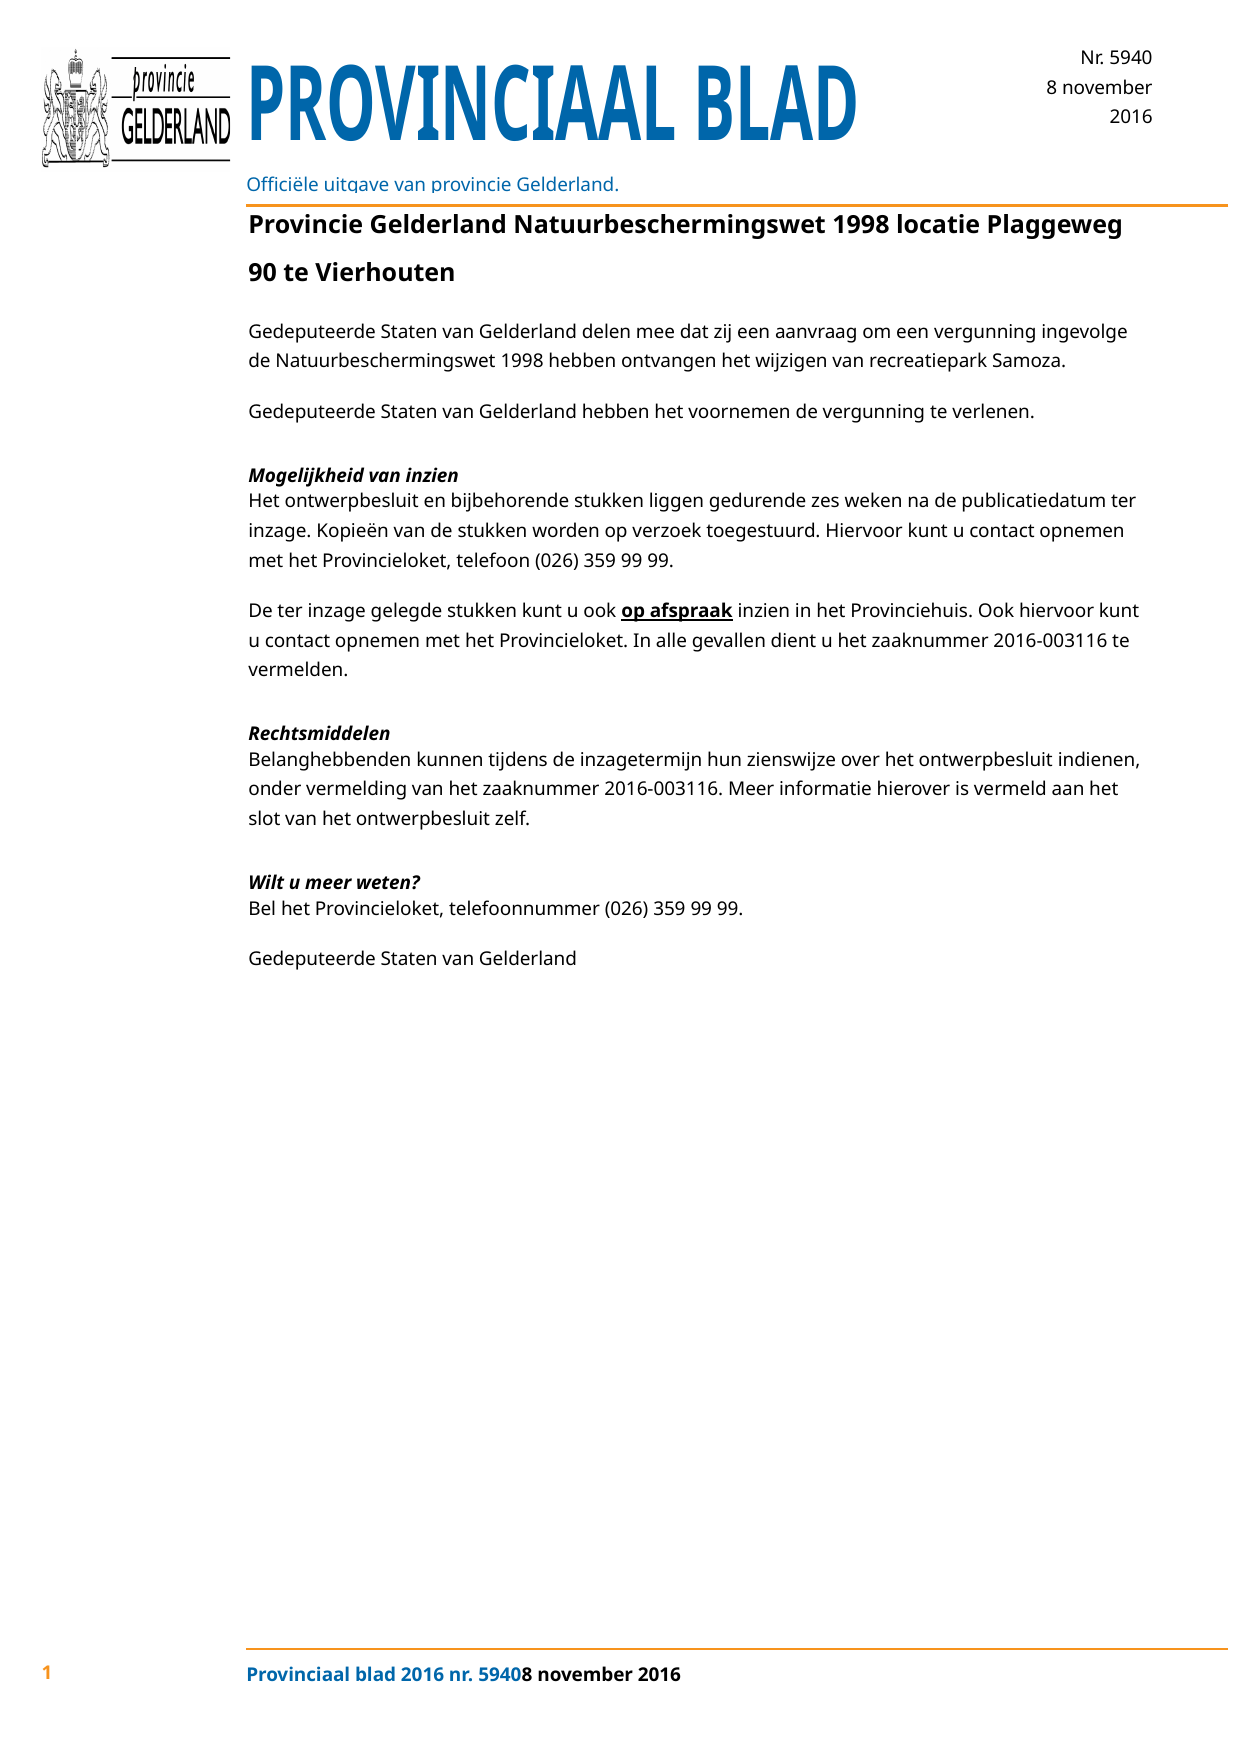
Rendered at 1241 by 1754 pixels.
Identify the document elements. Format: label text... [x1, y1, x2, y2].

text Gedeputeerde Staten van Gelderland [248, 945, 1152, 971]
text Provincie Gelderland Natuurbeschermingswet 1998 locatie Plaggeweg 90 te Vierhouten [248, 207, 1152, 288]
text Gedeputeerde Staten van Gelderland delen mee dat zij een aanvraag om een vergunning ingevolge de Natuurbeschermingswet 1998 hebben ontvangen het wijzigen van recreatiepark Samoza. [248, 318, 1152, 373]
text Gedeputeerde Staten van Gelderland hebben het voornemen de vergunning te verlenen. [248, 398, 1152, 424]
text De ter inzage gelegde stukken kunt u ook op afspraak inzien in het Provinciehuis. Ook hiervoor kunt u contact opnemen met het Provincieloket. In alle gevallen dient u het zaaknummer 2016-003116 te vermelden. [248, 597, 1152, 682]
picture [41, 47, 231, 172]
text Bel het Provincieloket, telefoonnummer (026) 359 99 99. [248, 895, 1152, 921]
text Wilt u meer weten? [248, 869, 1152, 895]
text Mogelijkheid van inzien [248, 462, 1152, 488]
text Rechtsmiddelen [248, 720, 1152, 746]
text Belanghebbenden kunnen tijdens de inzagetermijn hun zienswijze over het ontwerpbesluit indienen, onder vermelding van het zaaknummer 2016-003116. Meer informatie hierover is vermeld aan het slot van het ontwerpbesluit zelf. [248, 746, 1152, 831]
text Het ontwerpbesluit en bijbehorende stukken liggen gedurende zes weken na de publicatiedatum ter inzage. Kopieën van de stukken worden op verzoek toegestuurd. Hiervoor kunt u contact opnemen met het Provincieloket, telefoon (026) 359 99 99. [248, 488, 1152, 572]
